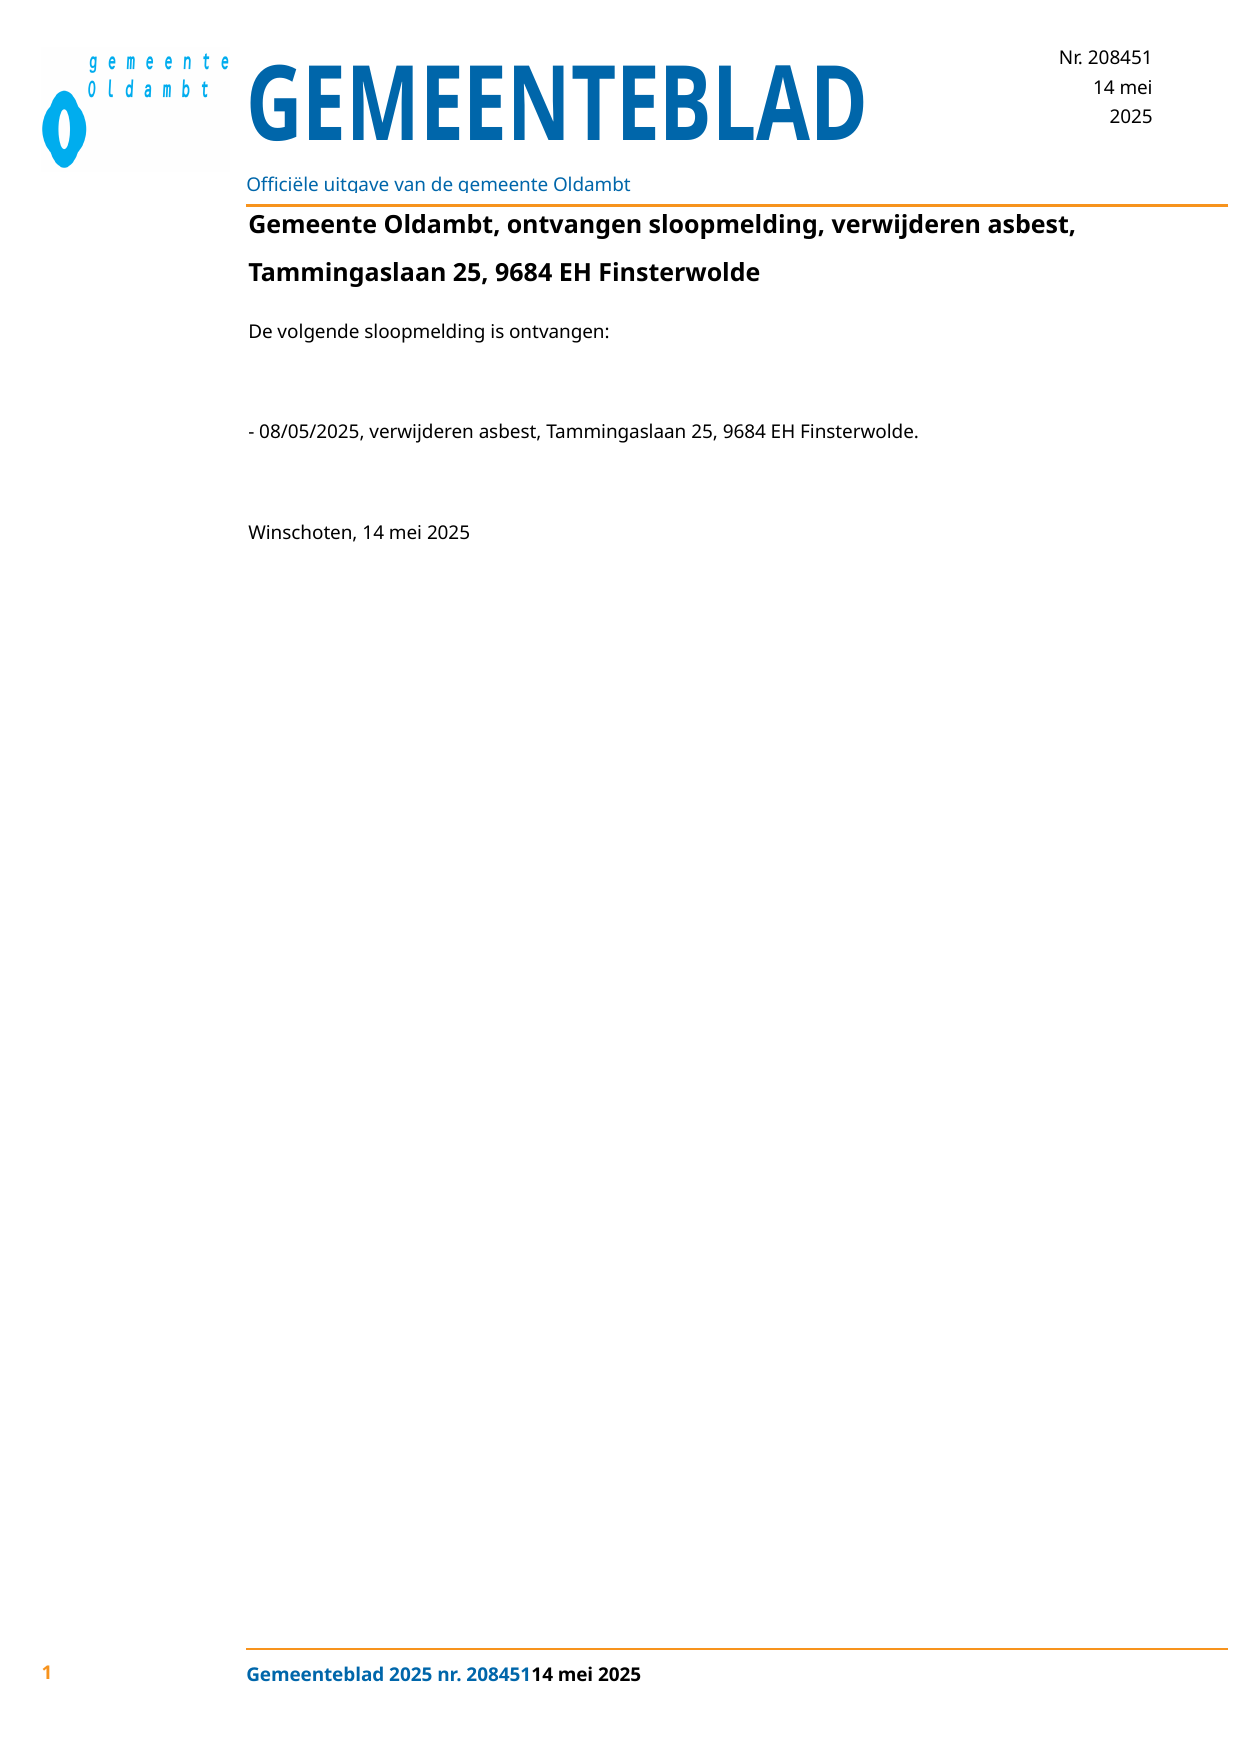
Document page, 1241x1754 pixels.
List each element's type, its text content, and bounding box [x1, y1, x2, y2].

text De volgende sloopmelding is ontvangen: [248, 318, 1152, 344]
text Winschoten, 14 mei 2025 [248, 519, 1152, 545]
picture [41, 47, 231, 172]
text - 08/05/2025, verwijderen asbest, Tammingaslaan 25, 9684 EH Finsterwolde. [248, 419, 1152, 444]
text Gemeente Oldambt, ontvangen sloopmelding, verwijderen asbest, Tammingaslaan 25, 9684 EH Finsterwolde [248, 207, 1152, 288]
